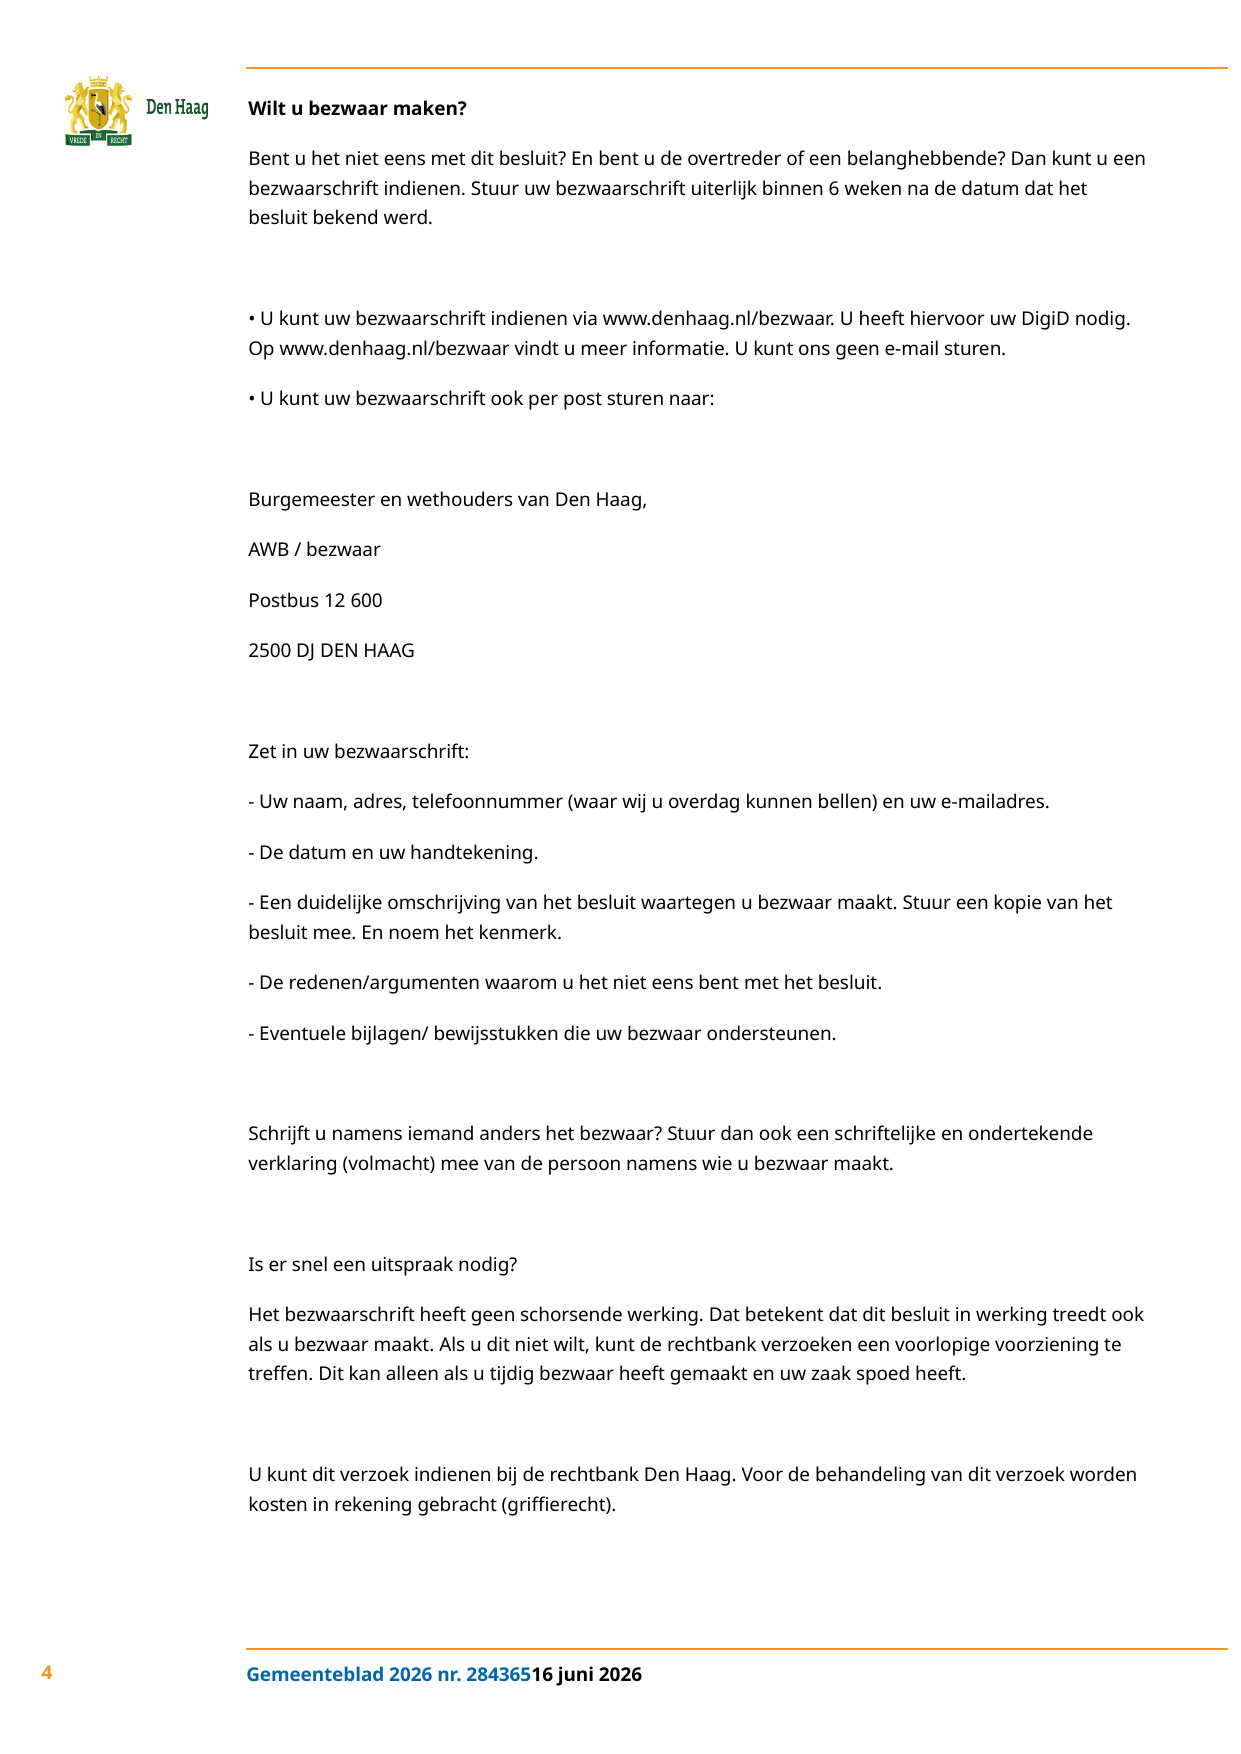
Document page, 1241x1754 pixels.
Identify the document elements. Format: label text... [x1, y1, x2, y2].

text Is er snel een uitspraak nodig? [248, 1251, 1152, 1277]
text Schrijft u namens iemand anders het bezwaar? Stuur dan ook een schriftelijke en ondertekende verklaring (volmacht) mee van de persoon namens wie u bezwaar maakt. [248, 1121, 1152, 1176]
text Postbus 12 600 [248, 587, 1152, 613]
text Zet in uw bezwaarschrift: [248, 738, 1152, 764]
text - Een duidelijke omschrijving van het besluit waartegen u bezwaar maakt. Stuur een kopie van het besluit mee. En noem het kenmerk. [248, 889, 1152, 945]
text Bent u het niet eens met dit besluit? En bent u de overtreder of een belanghebbende? Dan kunt u een bezwaarschrift indienen. Stuur uw bezwaarschrift uiterlijk binnen 6 weken na de datum dat het besluit bekend werd. [248, 145, 1152, 230]
text - Eventuele bijlagen/ bewijsstukken die uw bezwaar ondersteunen. [248, 1020, 1152, 1046]
text 2500 DJ DEN HAAG [248, 637, 1152, 663]
text - De datum en uw handtekening. [248, 839, 1152, 865]
text U kunt dit verzoek indienen bij de rechtbank Den Haag. Voor de behandeling van dit verzoek worden kosten in rekening gebracht (griffierecht). [248, 1461, 1152, 1517]
text • U kunt uw bezwaarschrift ook per post sturen naar: [248, 385, 1152, 411]
text Wilt u bezwaar maken? [248, 95, 1152, 121]
text Burgemeester en wethouders van Den Haag, [248, 486, 1152, 512]
text Het bezwaarschrift heeft geen schorsende werking. Dat betekent dat dit besluit in werking treedt ook als u bezwaar maakt. Als u dit niet wilt, kunt de rechtbank verzoeken een voorlopige voorziening te treffen. Dit kan alleen als u tijdig bezwaar heeft gemaakt en uw zaak spoed heeft. [248, 1301, 1152, 1386]
text AWB / bezwaar [248, 536, 1152, 562]
text - De redenen/argumenten waarom u het niet eens bent met het besluit. [248, 969, 1152, 995]
text - Uw naam, adres, telefoonnummer (waar wij u overdag kunnen bellen) en uw e-mailadres. [248, 788, 1152, 814]
text • U kunt uw bezwaarschrift indienen via www.denhaag.nl/bezwaar. U heeft hiervoor uw DigiD nodig. Op www.denhaag.nl/bezwaar vindt u meer informatie. U kunt ons geen e-mail sturen. [248, 305, 1152, 361]
picture [41, 47, 231, 172]
